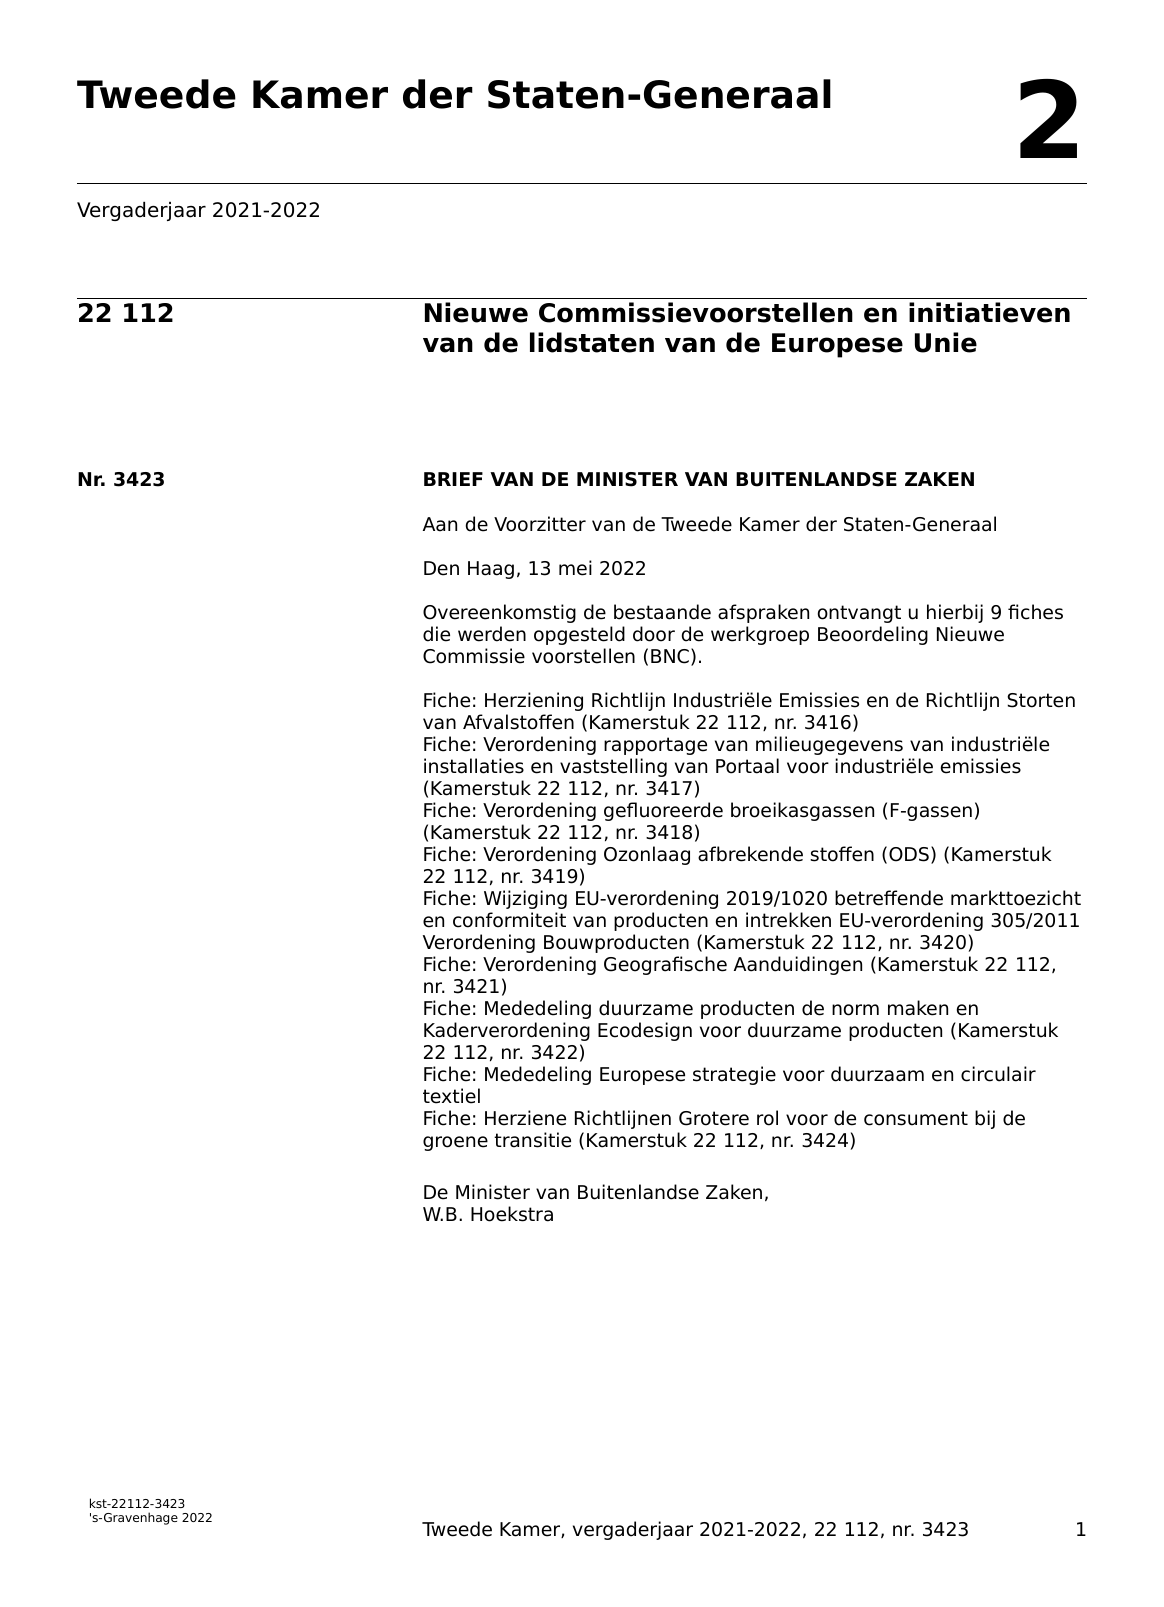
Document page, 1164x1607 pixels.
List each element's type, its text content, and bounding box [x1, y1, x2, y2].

text Fiche: Mededeling Europese strategie voor duurzaam en circulair textiel [422, 1064, 1087, 1108]
text Den Haag, 13 mei 2022 [422, 558, 1087, 580]
text Overeenkomstig de bestaande afspraken ontvangt u hierbij 9 fiches die werden opgesteld door de werkgroep Beoordeling Nieuwe Commissie voorstellen (BNC). [422, 602, 1087, 668]
text Fiche: Wijziging EU-verordening 2019/1020 betreffende markttoezicht en conformiteit van producten en intrekken EU-verordening 305/2011 Verordening Bouwproducten (Kamerstuk 22 112, nr. 3420) [422, 888, 1087, 954]
text Fiche: Herziene Richtlijnen Grotere rol voor de consument bij de groene transitie (Kamerstuk 22 112, nr. 3424) [422, 1108, 1087, 1152]
text Fiche: Verordening Geografische Aanduidingen (Kamerstuk 22 112, nr. 3421) [422, 954, 1087, 998]
table_header Tweede Kamer der Staten-Generaal [77, 59, 886, 183]
text De Minister van Buitenlandse Zaken, W.B. Hoekstra [422, 1182, 1087, 1226]
text kst-22112-3423 [88, 1497, 323, 1511]
text Fiche: Verordening Ozonlaag afbrekende stoffen (ODS) (Kamerstuk 22 112, nr. 3419) [422, 844, 1087, 888]
table_cell Vergaderjaar 2021-2022 [77, 184, 1087, 298]
text Fiche: Mededeling duurzame producten de norm maken en Kaderverordening Ecodesign voor duurzame producten (Kamerstuk 22 112, nr. 3422) [422, 998, 1087, 1064]
text 's-Gravenhage 2022 [88, 1511, 323, 1525]
subtitle Nr. 3423 BRIEF VAN DE MINISTER VAN BUITENLANDSE ZAKEN [77, 469, 1087, 491]
text Fiche: Verordening gefluoreerde broeikasgassen (F-gassen) (Kamerstuk 22 112, nr. 3418) [422, 800, 1087, 844]
text Aan de Voorzitter van de Tweede Kamer der Staten-Generaal [422, 513, 1087, 536]
subtitle 22 112 Nieuwe Commissievoorstellen en initiatieven van de lidstaten van de Europese Unie [77, 299, 1087, 358]
text Fiche: Herziening Richtlijn Industriële Emissies en de Richtlijn Storten van Afvalstoffen (Kamerstuk 22 112, nr. 3416) [422, 690, 1087, 734]
table_header 2 [886, 59, 1087, 183]
text Fiche: Verordening rapportage van milieugegevens van industriële installaties en vaststelling van Portaal voor industriële emissies (Kamerstuk 22 112, nr. 3417) [422, 734, 1087, 800]
